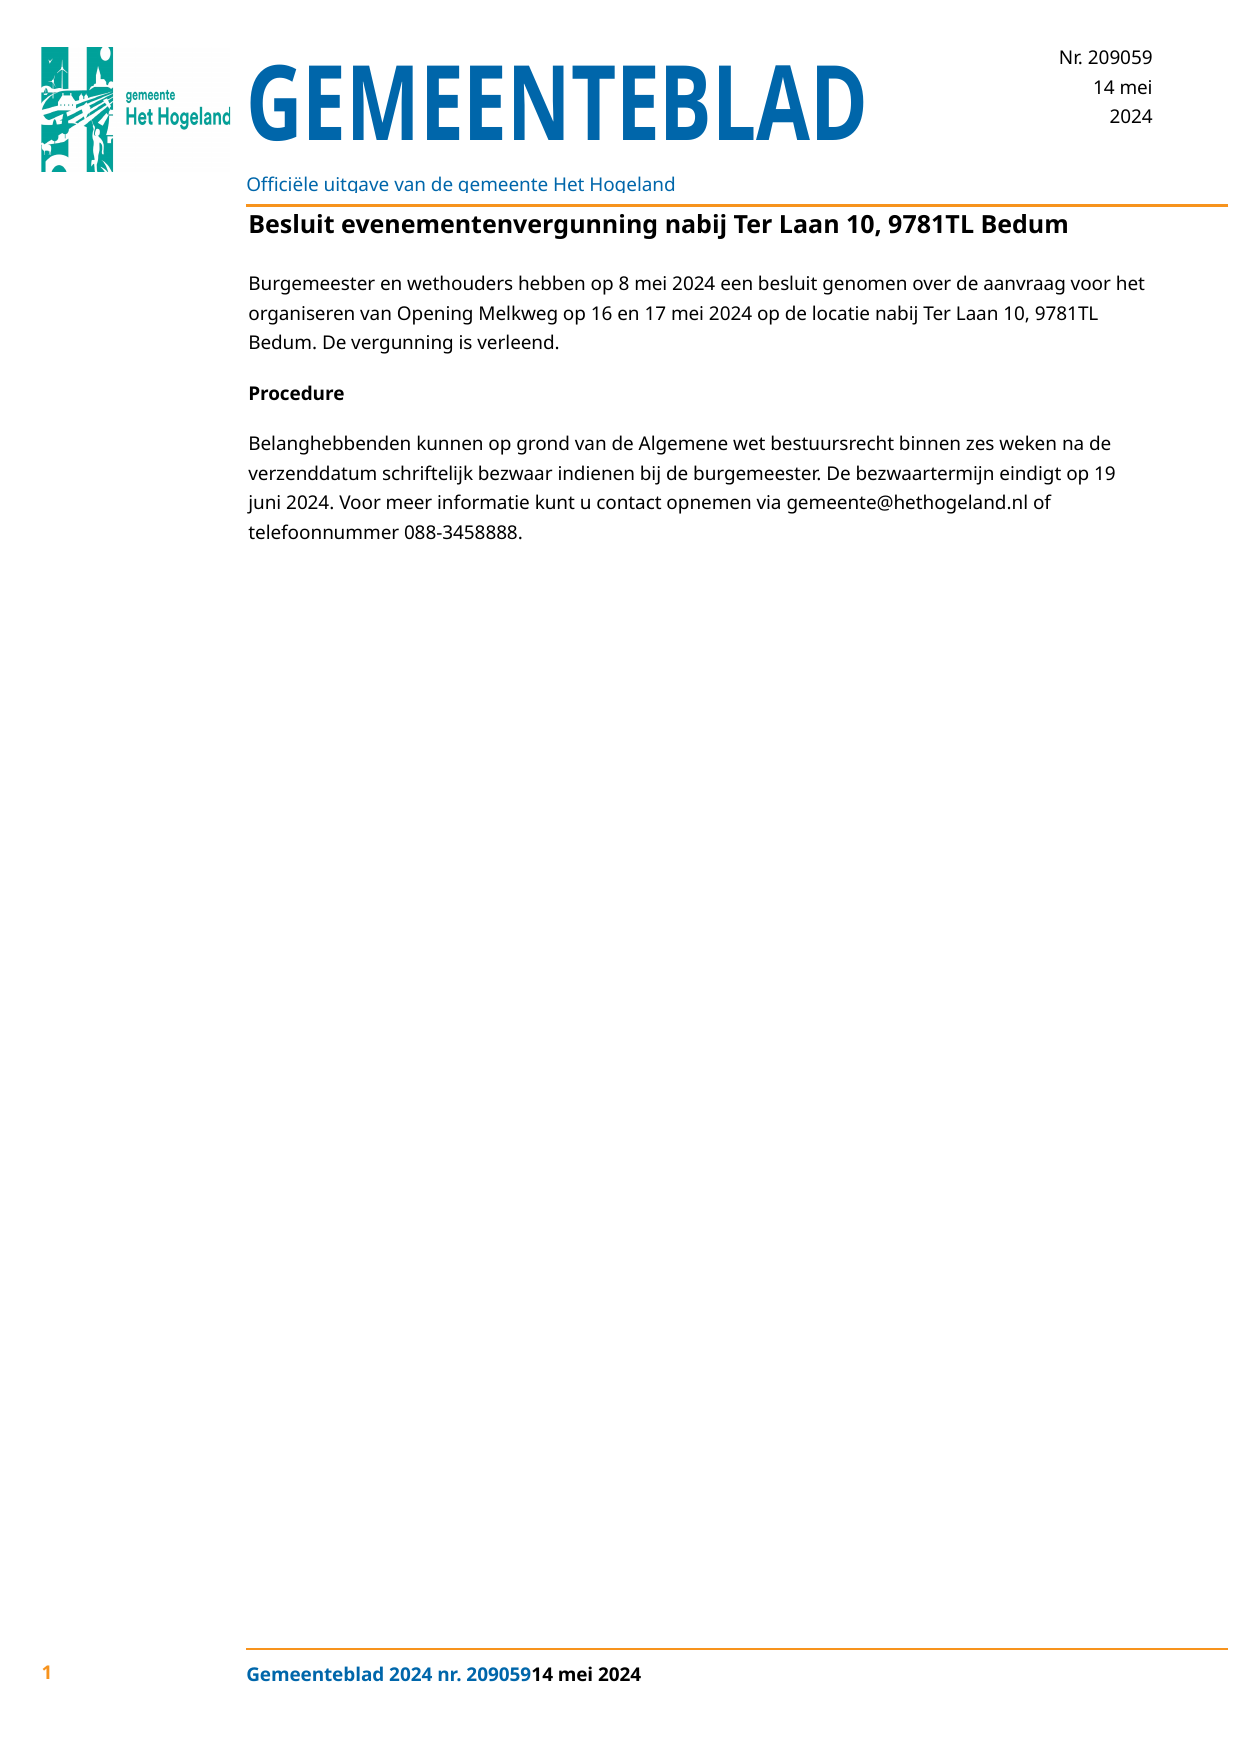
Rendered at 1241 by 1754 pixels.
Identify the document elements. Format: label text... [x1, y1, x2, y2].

text Besluit evenementenvergunning nabij Ter Laan 10, 9781TL Bedum [248, 207, 1152, 241]
picture [41, 47, 231, 172]
text Procedure [248, 380, 1152, 406]
text Belanghebbenden kunnen op grond van de Algemene wet bestuursrecht binnen zes weken na de verzenddatum schriftelijk bezwaar indienen bij de burgemeester. De bezwaartermijn eindigt op 19 juni 2024. Voor meer informatie kunt u contact opnemen via gemeente@hethogeland.nl of telefoonnummer 088-3458888. [248, 430, 1152, 545]
text Burgemeester en wethouders hebben op 8 mei 2024 een besluit genomen over de aanvraag voor het organiseren van Opening Melkweg op 16 en 17 mei 2024 op de locatie nabij Ter Laan 10, 9781TL Bedum. De vergunning is verleend. [248, 270, 1152, 355]
